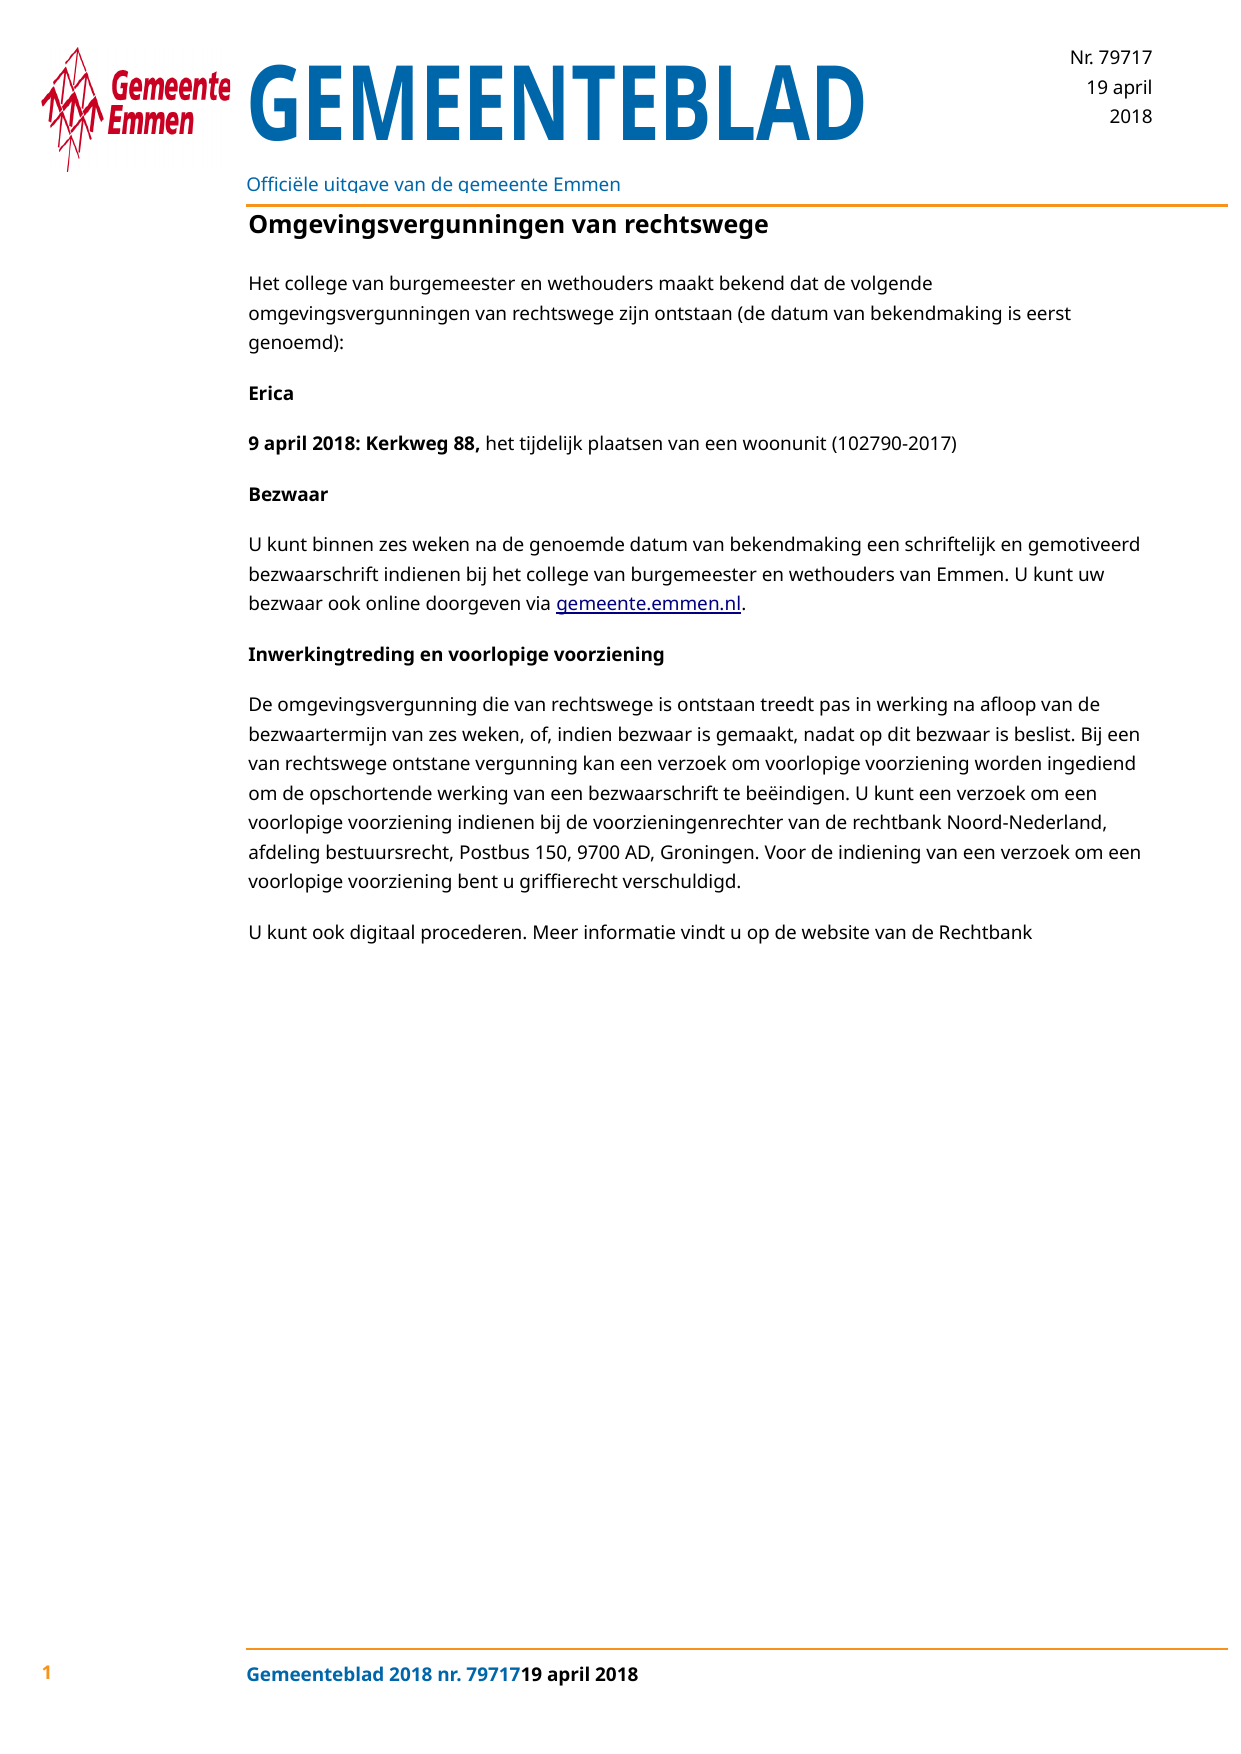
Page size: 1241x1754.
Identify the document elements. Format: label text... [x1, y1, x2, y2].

text 9 april 2018: Kerkweg 88, het tijdelijk plaatsen van een woonunit (102790-2017) [248, 430, 1152, 456]
text De omgevingsvergunning die van rechtswege is ontstaan treedt pas in werking na afloop van de bezwaartermijn van zes weken, of, indien bezwaar is gemaakt, nadat op dit bezwaar is beslist. Bij een van rechtswege ontstane vergunning kan een verzoek om voorlopige voorziening worden ingediend om de opschortende werking van een bezwaarschrift te beëindigen. U kunt een verzoek om een voorlopige voorziening indienen bij de voorzieningenrechter van de rechtbank Noord-Nederland, afdeling bestuursrecht, Postbus 150, 9700 AD, Groningen. Voor de indiening van een verzoek om een voorlopige voorziening bent u griffierecht verschuldigd. [248, 691, 1152, 894]
text U kunt ook digitaal procederen. Meer informatie vindt u op de website van de Rechtbank [248, 919, 1152, 945]
text Inwerkingtreding en voorlopige voorziening [248, 641, 1152, 666]
text U kunt binnen zes weken na de genoemde datum van bekendmaking een schriftelijk en gemotiveerd bezwaarschrift indienen bij het college van burgemeester en wethouders van Emmen. U kunt uw bezwaar ook online doorgeven via gemeente.emmen.nl. [248, 531, 1152, 616]
picture [41, 47, 231, 172]
text Het college van burgemeester en wethouders maakt bekend dat de volgende omgevingsvergunningen van rechtswege zijn ontstaan (de datum van bekendmaking is eerst genoemd): [248, 270, 1152, 355]
text Omgevingsvergunningen van rechtswege [248, 207, 1152, 241]
text Bezwaar [248, 481, 1152, 506]
text Erica [248, 380, 1152, 406]
